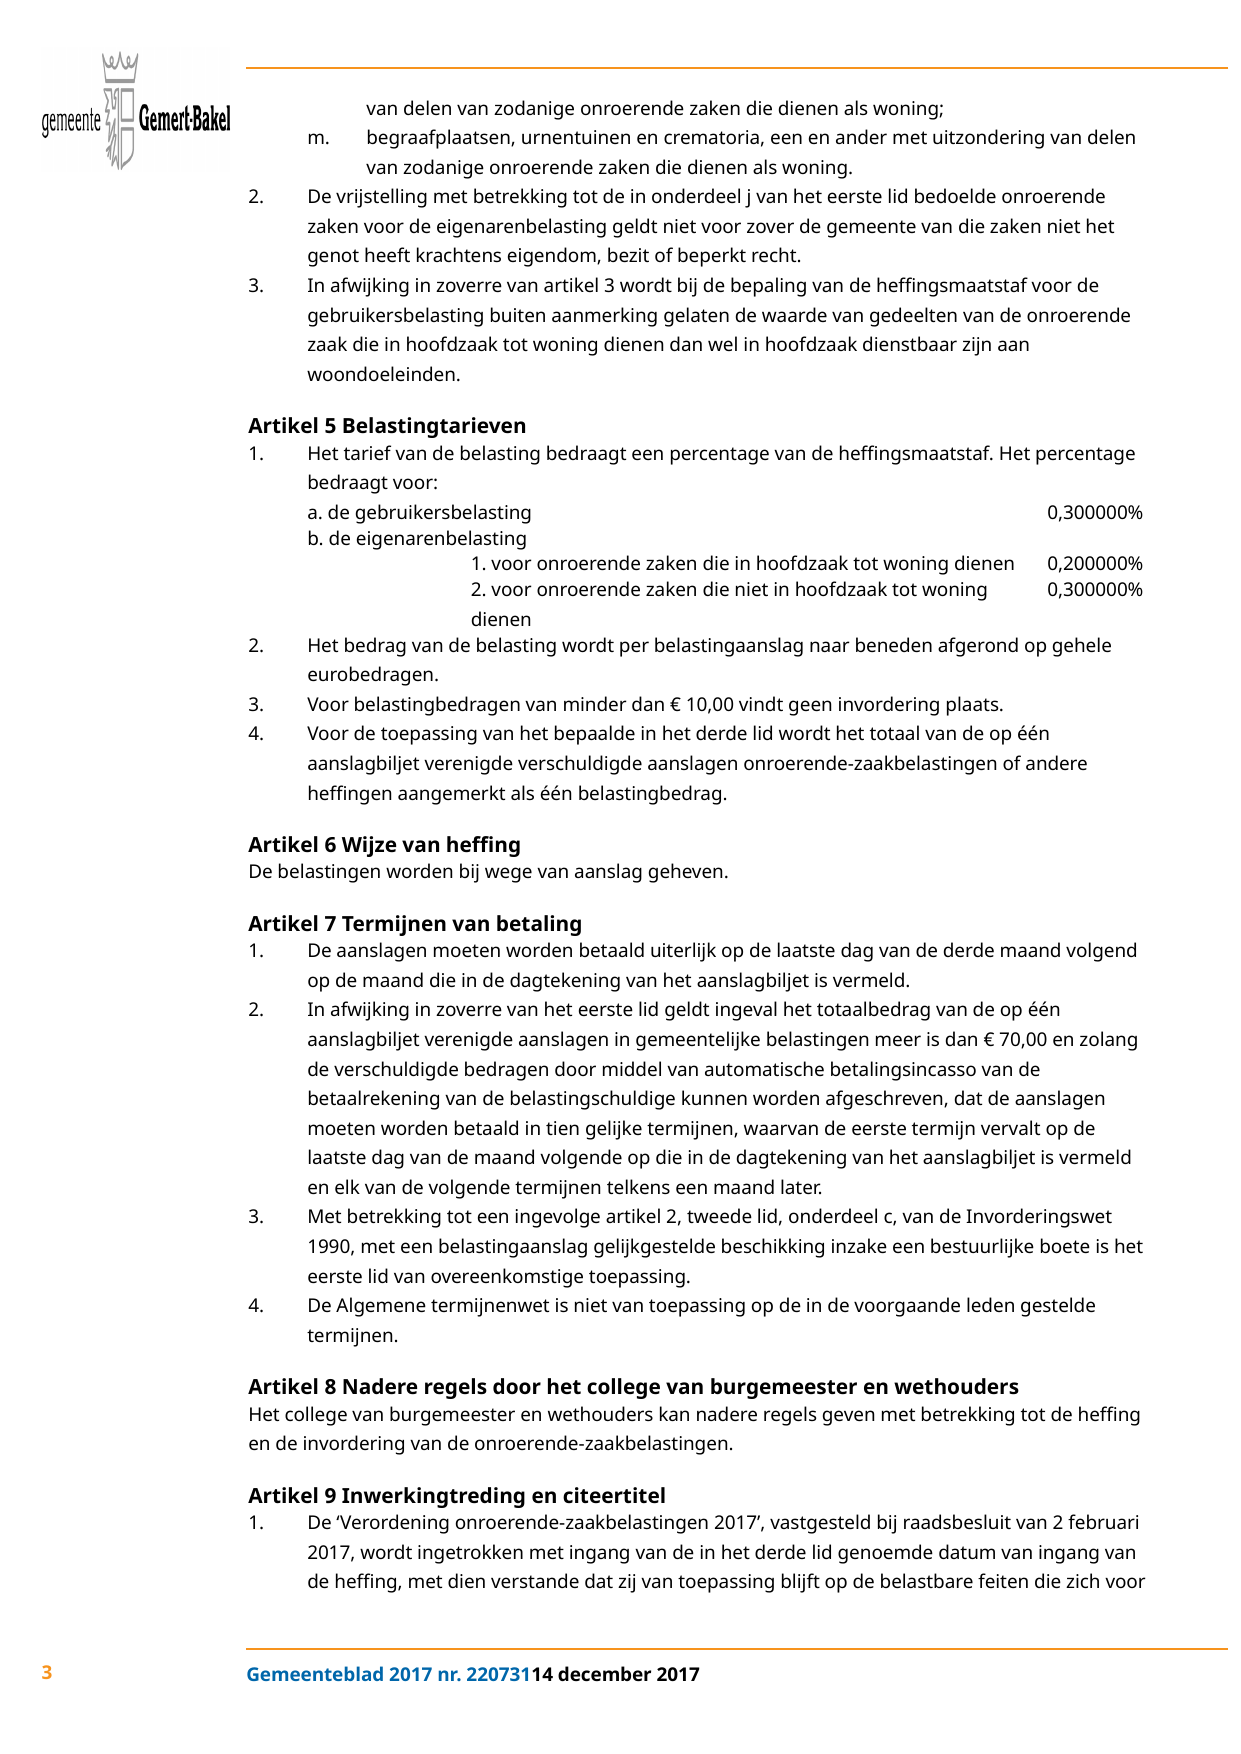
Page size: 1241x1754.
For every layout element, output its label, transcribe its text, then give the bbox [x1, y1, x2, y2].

list Met betrekking tot een ingevolge artikel 2, tweede lid, onderdeel c, van de Invorderingswet 1990, met een belastingaanslag gelijkgestelde beschikking inzake een bestuurlijke boete is het eerste lid van overeenkomstige toepassing. [248, 1204, 1152, 1288]
list Het tarief van de belasting bedraagt een percentage van de heffingsmaatstaf. Het percentage bedraagt voor: [248, 440, 1152, 495]
text Artikel 8 Nadere regels door het college van burgemeester en wethouders [248, 1372, 1152, 1401]
text Artikel 9 Inwerkingtreding en citeertitel [248, 1481, 1152, 1509]
list De vrijstelling met betrekking tot de in onderdeel j van het eerste lid bedoelde onroerende zaken voor de eigenarenbelasting geldt niet voor zover de gemeente van die zaken niet het genot heeft krachtens eigendom, bezit of beperkt recht. [248, 183, 1152, 268]
table_cell 1. voor onroerende zaken die in hoofdzaak tot woning dienen [471, 551, 1047, 576]
picture [41, 47, 231, 172]
table_header 0,300000% [1047, 499, 1211, 525]
list De ‘Verordening onroerende-zaakbelastingen 2017’, vastgesteld bij raadsbesluit van 2 februari 2017, wordt ingetrokken met ingang van de in het derde lid genoemde datum van ingang van de heffing, met dien verstande dat zij van toepassing blijft op de belastbare feiten die zich voor [248, 1509, 1152, 1594]
text Artikel 7 Termijnen van betaling [248, 909, 1152, 937]
table_cell 0,300000% [1047, 576, 1211, 632]
text Het college van burgemeester en wethouders kan nadere regels geven met betrekking tot de heffing en de invordering van de onroerende-zaakbelastingen. [248, 1401, 1152, 1456]
list De aanslagen moeten worden betaald uiterlijk op de laatste dag van de derde maand volgend op de maand die in de dagtekening van het aanslagbiljet is vermeld. [248, 937, 1152, 993]
text Artikel 5 Belastingtarieven [248, 411, 1152, 440]
table_cell 0,200000% [1047, 551, 1211, 576]
list Voor belastingbedragen van minder dan € 10,00 vindt geen invordering plaats. [248, 691, 1152, 717]
list Het bedrag van de belasting wordt per belastingaanslag naar beneden afgerond op gehele eurobedragen. [248, 632, 1152, 687]
table_cell 2. voor onroerende zaken die niet in hoofdzaak tot woning dienen [471, 576, 1047, 632]
table_cell [307, 576, 471, 632]
list De Algemene termijnenwet is niet van toepassing op de in de voorgaande leden gestelde termijnen. [248, 1292, 1152, 1348]
list In afwijking in zoverre van het eerste lid geldt ingeval het totaalbedrag van de op één aanslagbiljet verenigde aanslagen in gemeentelijke belastingen meer is dan € 70,00 en zolang de verschuldigde bedragen door middel van automatische betalingsincasso van de betaalrekening van de belastingschuldige kunnen worden afgeschreven, dat de aanslagen moeten worden betaald in tien gelijke termijnen, waarvan de eerste termijn vervalt op de laatste dag van de maand volgende op die in de dagtekening van het aanslagbiljet is vermeld en elk van de volgende termijnen telkens een maand later. [248, 997, 1152, 1200]
table_cell [1047, 525, 1211, 551]
table_header a. de gebruikersbelasting [307, 499, 1047, 525]
list begraafplaatsen, urnentuinen en crematoria, een en ander met uitzondering van delen van zodanige onroerende zaken die dienen als woning. [307, 124, 1152, 180]
list In afwijking in zoverre van artikel 3 wordt bij de bepaling van de heffingsmaatstaf voor de gebruikersbelasting buiten aanmerking gelaten de waarde van gedeelten van de onroerende zaak die in hoofdzaak tot woning dienen dan wel in hoofdzaak dienstbaar zijn aan woondoeleinden. [248, 272, 1152, 387]
table_cell b. de eigenarenbelasting [307, 525, 1047, 551]
text De belastingen worden bij wege van aanslag geheven. [248, 858, 1152, 884]
list van delen van zodanige onroerende zaken die dienen als woning; [307, 95, 1152, 121]
list Voor de toepassing van het bepaalde in het derde lid wordt het totaal van de op één aanslagbiljet verenigde verschuldigde aanslagen onroerende-zaakbelastingen of andere heffingen aangemerkt als één belastingbedrag. [248, 721, 1152, 805]
text Artikel 6 Wijze van heffing [248, 830, 1152, 858]
table_cell [307, 551, 471, 576]
